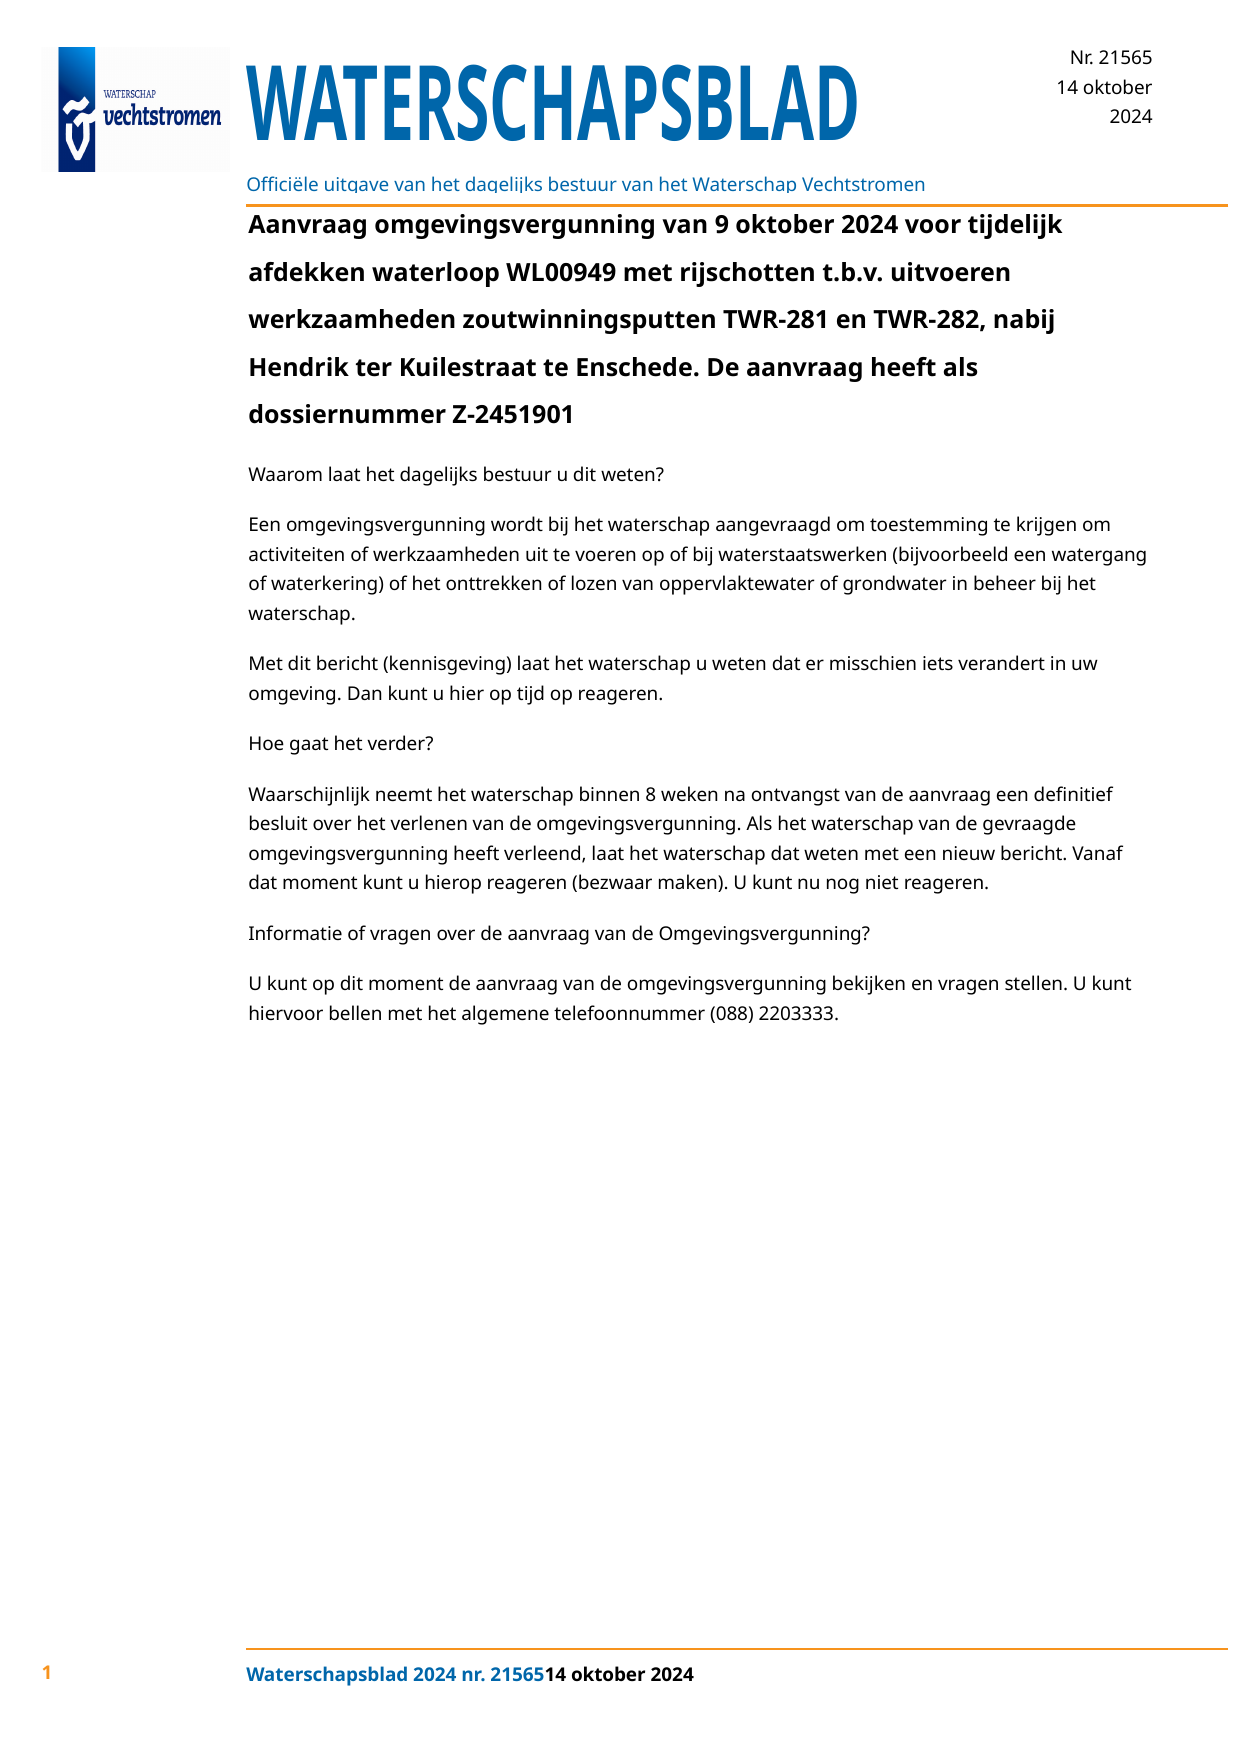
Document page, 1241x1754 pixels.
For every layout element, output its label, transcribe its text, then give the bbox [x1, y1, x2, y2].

picture [41, 47, 231, 172]
text Waarom laat het dagelijks bestuur u dit weten? [248, 461, 1152, 486]
text Hoe gaat het verder? [248, 730, 1152, 756]
text Waarschijnlijk neemt het waterschap binnen 8 weken na ontvangst van de aanvraag een definitief besluit over het verlenen van de omgevingsvergunning. Als het waterschap van de gevraagde omgevingsvergunning heeft verleend, laat het waterschap dat weten met een nieuw bericht. Vanaf dat moment kunt u hierop reageren (bezwaar maken). U kunt nu nog niet reageren. [248, 781, 1152, 895]
text U kunt op dit moment de aanvraag van de omgevingsvergunning bekijken en vragen stellen. U kunt hiervoor bellen met het algemene telefoonnummer (088) 2203333. [248, 970, 1152, 1026]
text Informatie of vragen over de aanvraag van de Omgevingsvergunning? [248, 920, 1152, 946]
text Een omgevingsvergunning wordt bij het waterschap aangevraagd om toestemming te krijgen om activiteiten of werkzaamheden uit te voeren op of bij waterstaatswerken (bijvoorbeeld een watergang of waterkering) of het onttrekken of lozen van oppervlaktewater of grondwater in beheer bij het waterschap. [248, 511, 1152, 626]
text Met dit bericht (kennisgeving) laat het waterschap u weten dat er misschien iets verandert in uw omgeving. Dan kunt u hier op tijd op reageren. [248, 650, 1152, 706]
text Aanvraag omgevingsvergunning van 9 oktober 2024 voor tijdelijk afdekken waterloop WL00949 met rijschotten t.b.v. uitvoeren werkzaamheden zoutwinningsputten TWR-281 en TWR-282, nabij Hendrik ter Kuilestraat te Enschede. De aanvraag heeft als dossiernummer Z-2451901 [248, 207, 1152, 431]
